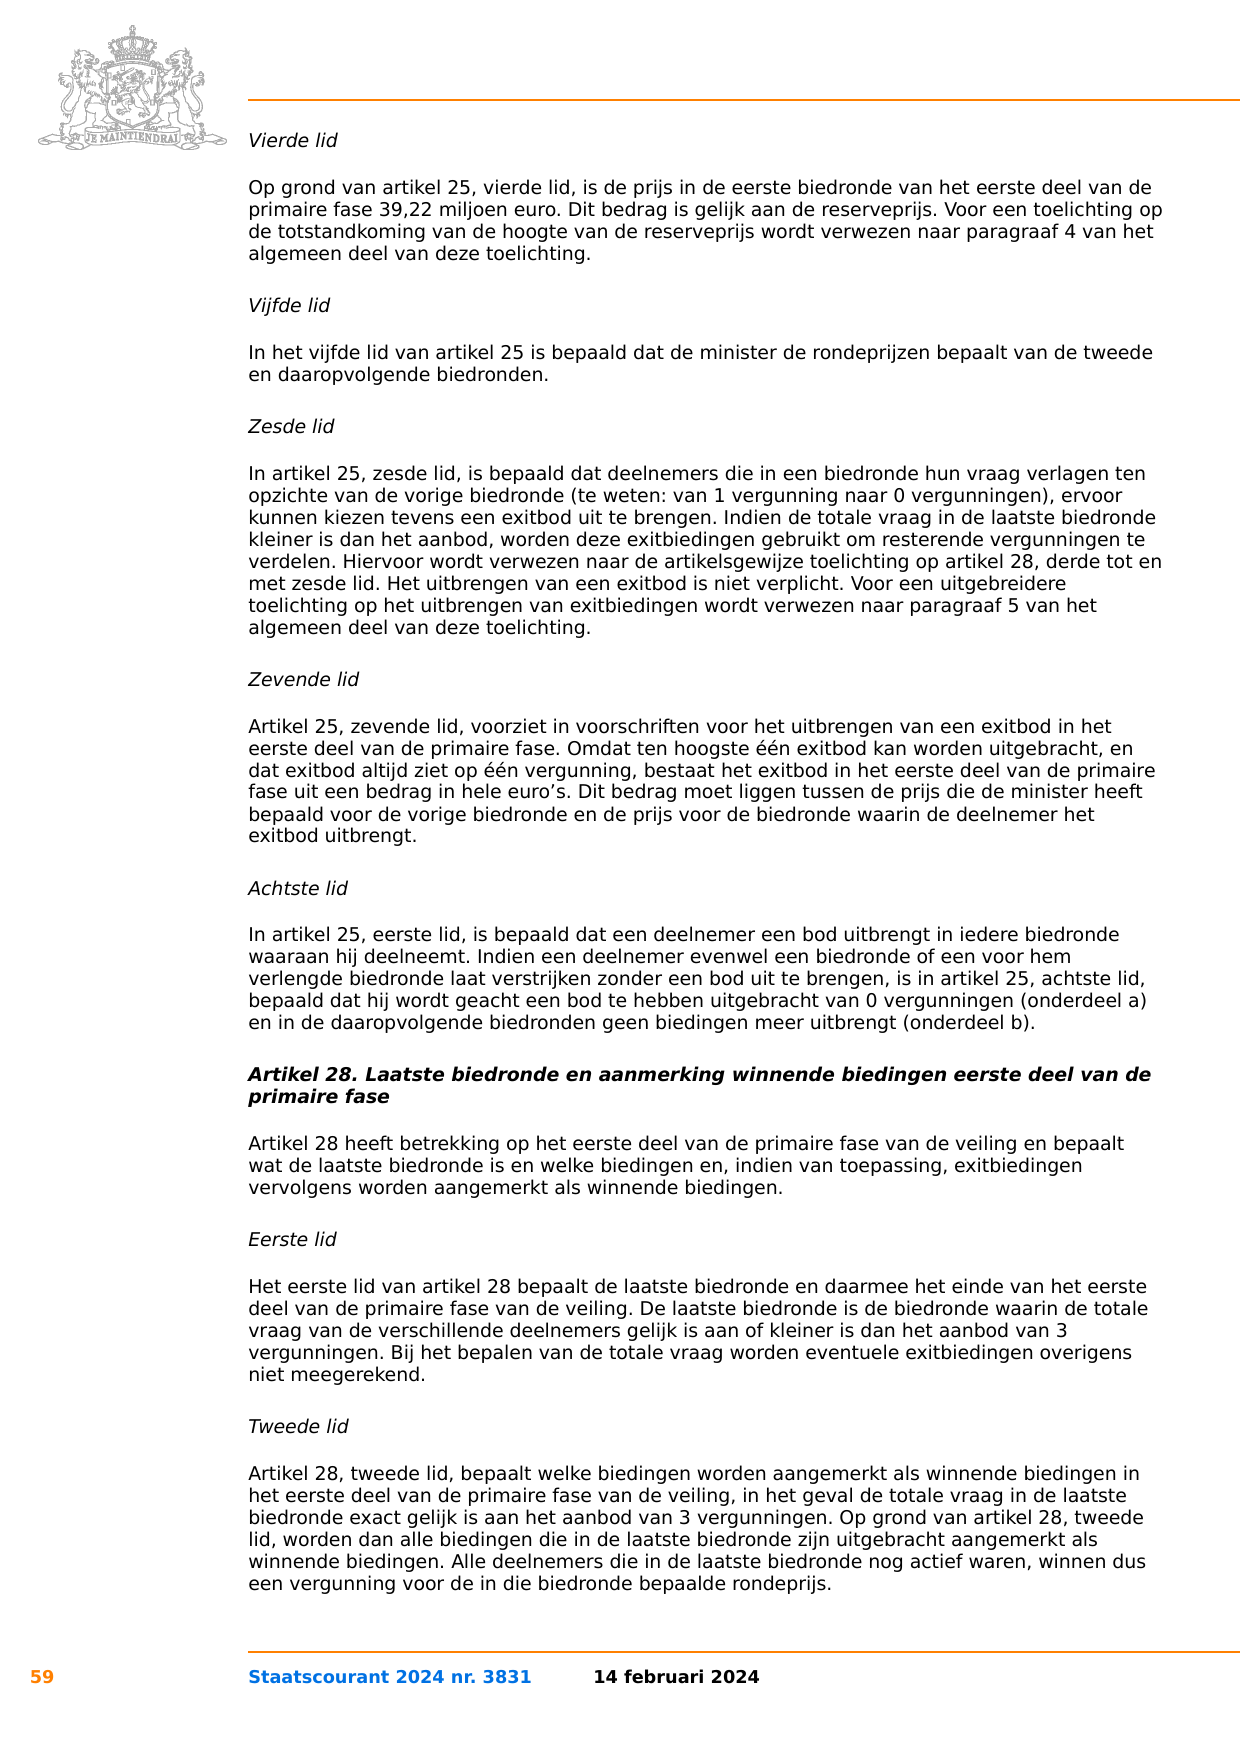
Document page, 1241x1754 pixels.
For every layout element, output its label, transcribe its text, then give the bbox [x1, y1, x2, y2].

subtitle Zevende lid [248, 668, 1163, 691]
text Artikel 28 heeft betrekking op het eerste deel van de primaire fase van de veiling en bepaalt wat de laatste biedronde is en welke biedingen en, indien van toepassing, exitbiedingen vervolgens worden aangemerkt als winnende biedingen. [248, 1133, 1163, 1199]
text In artikel 25, zesde lid, is bepaald dat deelnemers die in een biedronde hun vraag verlagen ten opzichte van de vorige biedronde (te weten: van 1 vergunning naar 0 vergunningen), ervoor kunnen kiezen tevens een exitbod uit te brengen. Indien de totale vraag in de laatste biedronde kleiner is dan het aanbod, worden deze exitbiedingen gebruikt om resterende vergunningen te verdelen. Hiervoor wordt verwezen naar de artikelsgewijze toelichting op artikel 28, derde tot en met zesde lid. Het uitbrengen van een exitbod is niet verplicht. Voor een uitgebreidere toelichting op het uitbrengen van exitbiedingen wordt verwezen naar paragraaf 5 van het algemeen deel van deze toelichting. [248, 463, 1163, 638]
subtitle Vijfde lid [248, 295, 1163, 317]
subtitle Zesde lid [248, 416, 1163, 438]
text In het vijfde lid van artikel 25 is bepaald dat de minister de rondeprijzen bepaalt van de tweede en daaropvolgende biedronden. [248, 342, 1163, 386]
picture [38, 25, 227, 150]
text Artikel 25, zevende lid, voorziet in voorschriften voor het uitbrengen van een exitbod in het eerste deel van de primaire fase. Omdat ten hoogste één exitbod kan worden uitgebracht, en dat exitbod altijd ziet op één vergunning, bestaat het exitbod in het eerste deel van de primaire fase uit een bedrag in hele euro’s. Dit bedrag moet liggen tussen de prijs die de minister heeft bepaald voor de vorige biedronde en de prijs voor de biedronde waarin de deelnemer het exitbod uitbrengt. [248, 716, 1163, 847]
subtitle Vierde lid [248, 130, 1163, 152]
subtitle Achtste lid [248, 877, 1163, 899]
subtitle Artikel 28. Laatste biedronde en aanmerking winnende biedingen eerste deel van de primaire fase [248, 1064, 1163, 1108]
text In artikel 25, eerste lid, is bepaald dat een deelnemer een bod uitbrengt in iedere biedronde waaraan hij deelneemt. Indien een deelnemer evenwel een biedronde of een voor hem verlengde biedronde laat verstrijken zonder een bod uit te brengen, is in artikel 25, achtste lid, bepaald dat hij wordt geacht een bod te hebben uitgebracht van 0 vergunningen (onderdeel a) en in de daaropvolgende biedronden geen biedingen meer uitbrengt (onderdeel b). [248, 924, 1163, 1034]
text Artikel 28, tweede lid, bepaalt welke biedingen worden aangemerkt als winnende biedingen in het eerste deel van de primaire fase van de veiling, in het geval de totale vraag in de laatste biedronde exact gelijk is aan het aanbod van 3 vergunningen. Op grond van artikel 28, tweede lid, worden dan alle biedingen die in de laatste biedronde zijn uitgebracht aangemerkt als winnende biedingen. Alle deelnemers die in de laatste biedronde nog actief waren, winnen dus een vergunning voor de in die biedronde bepaalde rondeprijs. [248, 1463, 1163, 1595]
subtitle Tweede lid [248, 1416, 1163, 1438]
text Het eerste lid van artikel 28 bepaalt de laatste biedronde en daarmee het einde van het eerste deel van de primaire fase van de veiling. De laatste biedronde is de biedronde waarin de totale vraag van de verschillende deelnemers gelijk is aan of kleiner is dan het aanbod van 3 vergunningen. Bij het bepalen van de totale vraag worden eventuele exitbiedingen overigens niet meegerekend. [248, 1276, 1163, 1386]
subtitle Eerste lid [248, 1229, 1163, 1251]
text Op grond van artikel 25, vierde lid, is de prijs in de eerste biedronde van het eerste deel van de primaire fase 39,22 miljoen euro. Dit bedrag is gelijk aan de reserveprijs. Voor een toelichting op de totstandkoming van de hoogte van de reserveprijs wordt verwezen naar paragraaf 4 van het algemeen deel van deze toelichting. [248, 177, 1163, 265]
